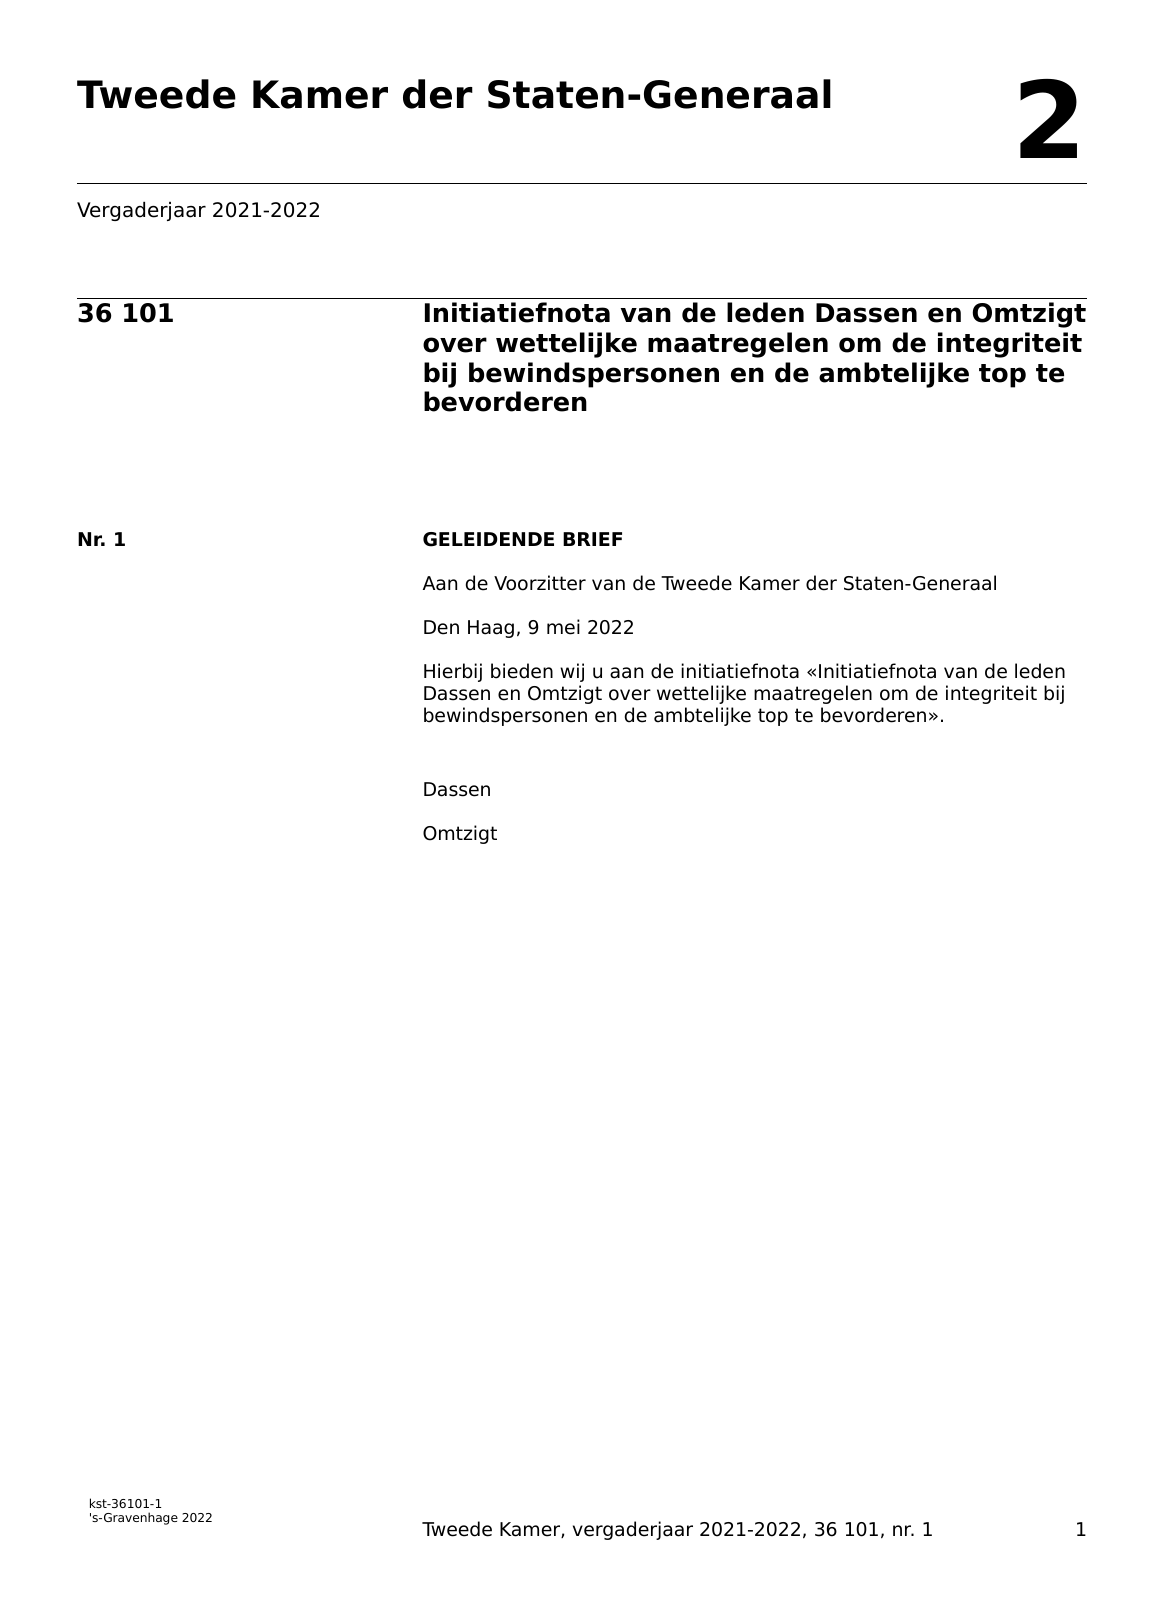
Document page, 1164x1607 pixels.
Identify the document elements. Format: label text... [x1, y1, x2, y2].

text kst-36101-1 [88, 1497, 323, 1511]
table_header 2 [886, 59, 1087, 183]
subtitle Nr. 1 GELEIDENDE BRIEF [77, 529, 1087, 551]
table_cell Vergaderjaar 2021-2022 [77, 184, 1087, 298]
subtitle 36 101 Initiatiefnota van de leden Dassen en Omtzigt over wettelijke maatregelen om de integriteit bij bewindspersonen en de ambtelijke top te bevorderen [77, 299, 1087, 418]
text Dassen Omtzigt [422, 757, 1087, 845]
text Aan de Voorzitter van de Tweede Kamer der Staten-Generaal [422, 573, 1087, 595]
text Hierbij bieden wij u aan de initiatiefnota «Initiatiefnota van de leden Dassen en Omtzigt over wettelijke maatregelen om de integriteit bij bewindspersonen en de ambtelijke top te bevorderen». [422, 661, 1087, 727]
table_header Tweede Kamer der Staten-Generaal [77, 59, 886, 183]
text Den Haag, 9 mei 2022 [422, 617, 1087, 639]
text 's-Gravenhage 2022 [88, 1511, 323, 1525]
